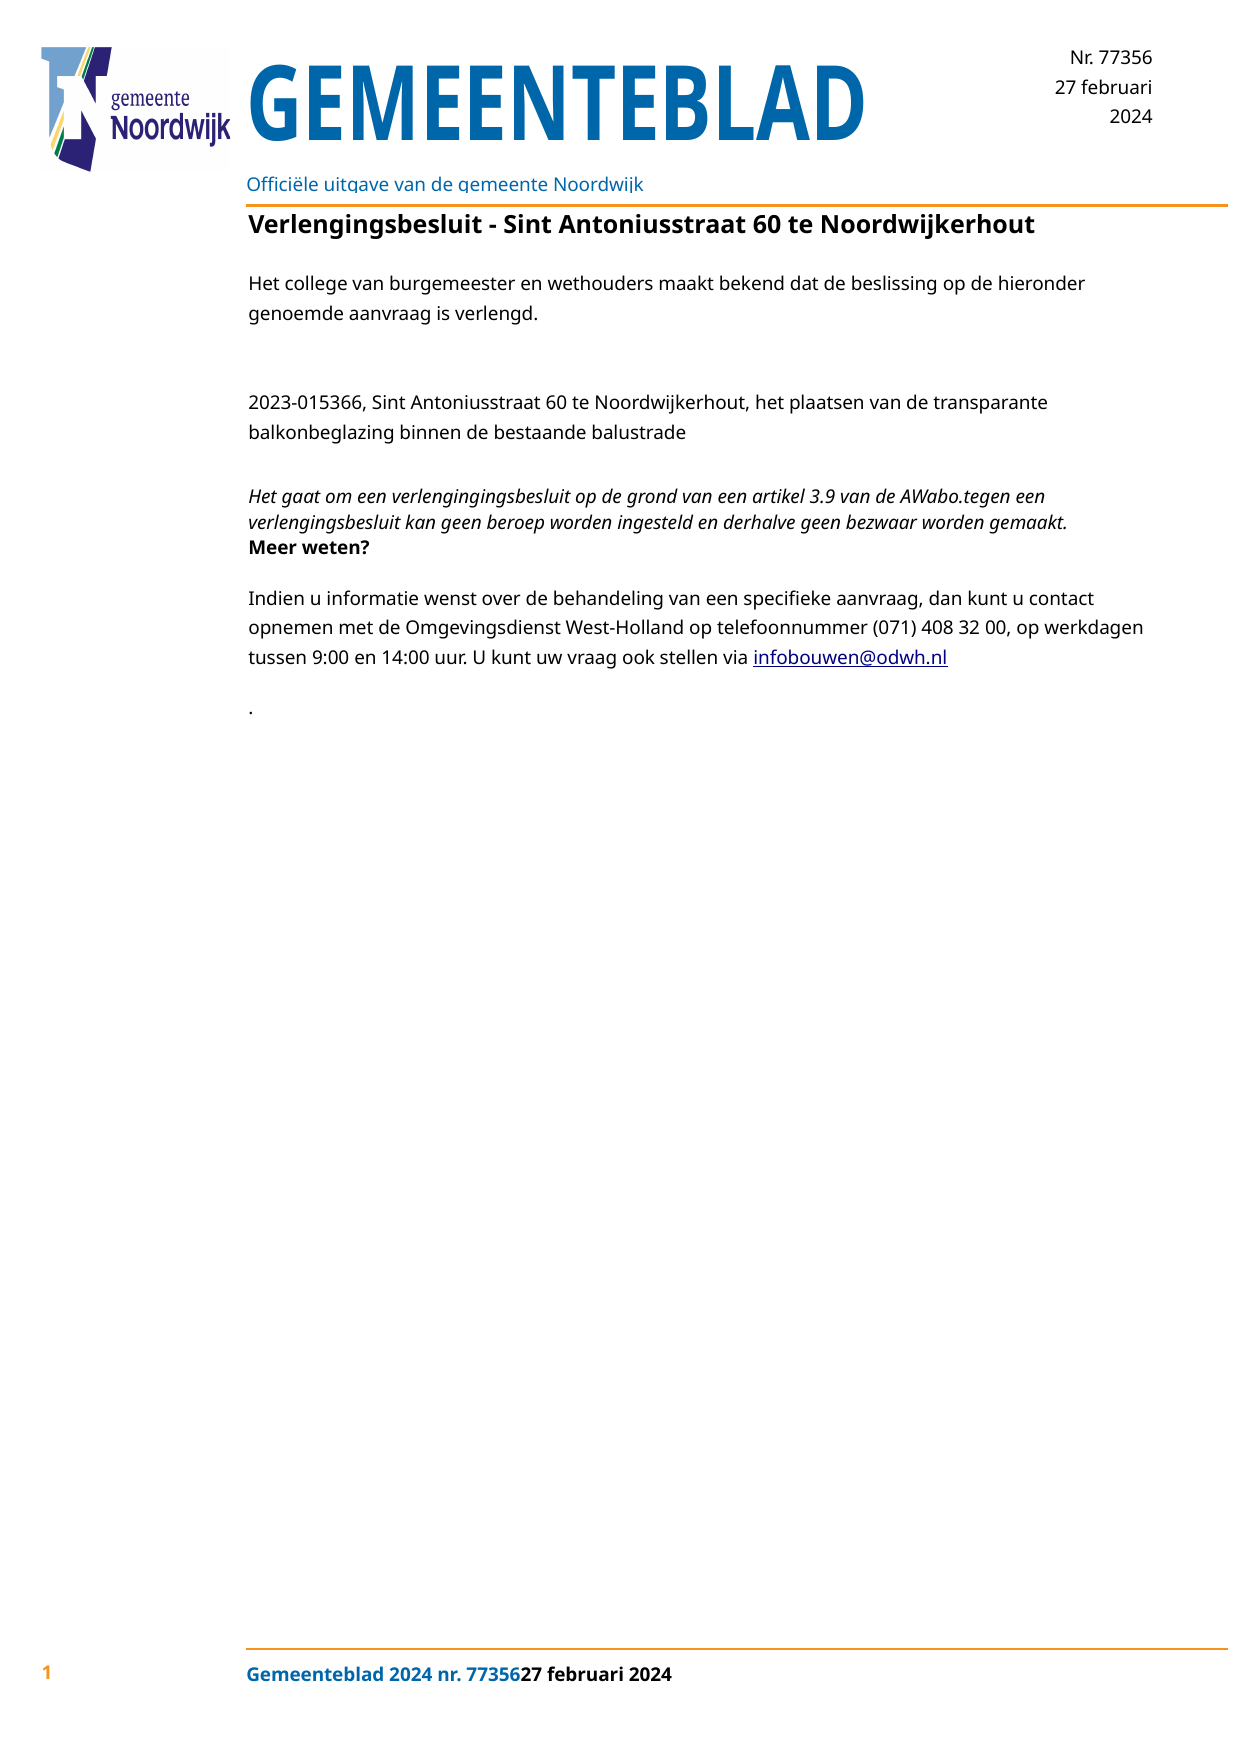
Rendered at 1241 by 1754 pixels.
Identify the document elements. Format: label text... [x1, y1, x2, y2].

text Verlengingsbesluit - Sint Antoniusstraat 60 te Noordwijkerhout [248, 207, 1152, 241]
text Het college van burgemeester en wethouders maakt bekend dat de beslissing op de hieronder genoemde aanvraag is verlengd. [248, 270, 1152, 326]
text Indien u informatie wenst over de behandeling van een specifieke aanvraag, dan kunt u contact opnemen met de Omgevingsdienst West-Holland op telefoonnummer (071) 408 32 00, op werkdagen tussen 9:00 en 14:00 uur. U kunt uw vraag ook stellen via infobouwen@odwh.nl [248, 585, 1152, 670]
text Meer weten? [248, 534, 1152, 560]
text 2023-015366, Sint Antoniusstraat 60 te Noordwijkerhout, het plaatsen van de transparante balkonbeglazing binnen de bestaande balustrade [248, 389, 1152, 445]
text Het gaat om een verlengingingsbesluit op de grond van een artikel 3.9 van de AWabo.tegen een verlengingsbesluit kan geen beroep worden ingesteld en derhalve geen bezwaar worden gemaakt. [248, 483, 1152, 534]
picture [41, 47, 231, 172]
text . [248, 694, 1152, 720]
